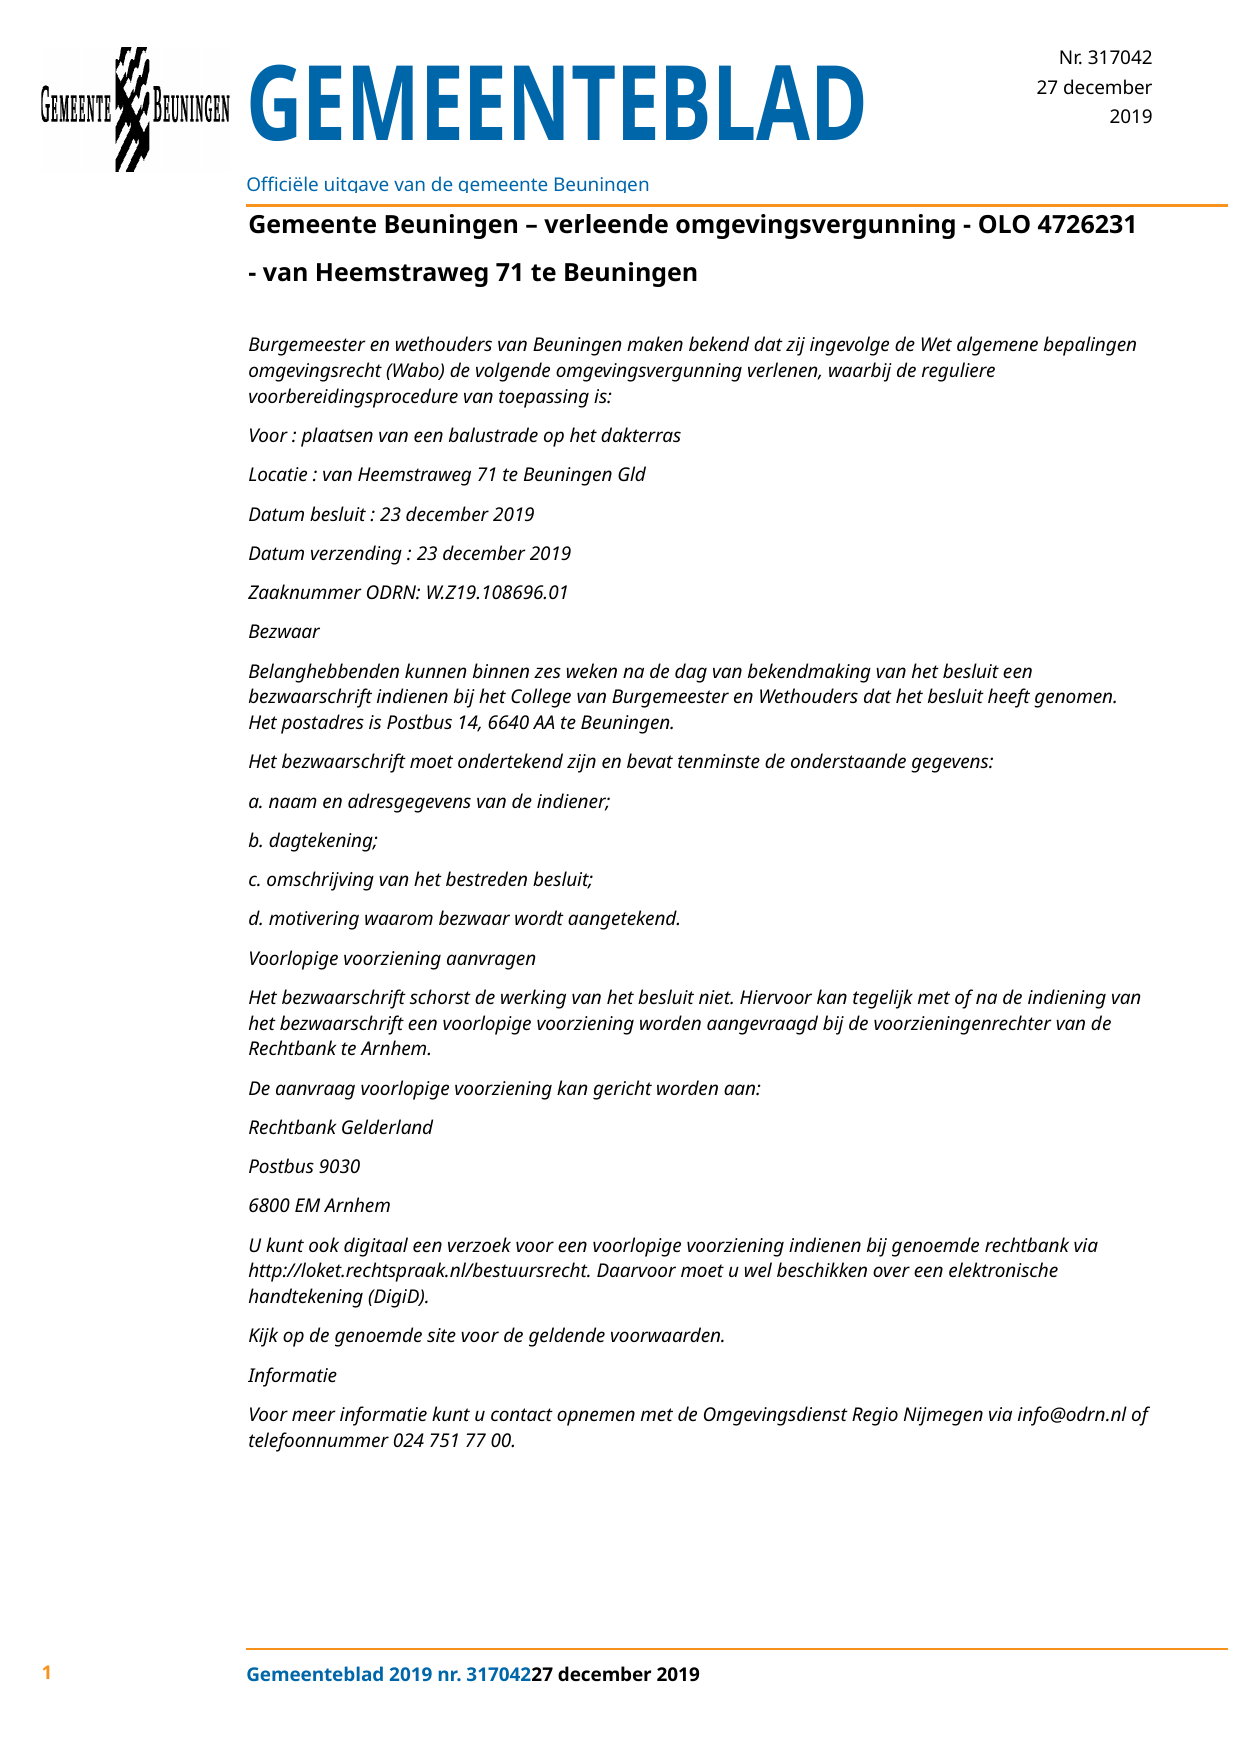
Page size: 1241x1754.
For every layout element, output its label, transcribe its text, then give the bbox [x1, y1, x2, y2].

text Locatie : van Heemstraweg 71 te Beuningen Gld [248, 461, 1152, 487]
text Voorlopige voorziening aanvragen [248, 945, 1152, 971]
text Kijk op de genoemde site voor de geldende voorwaarden. [248, 1323, 1152, 1348]
text c. omschrijving van het bestreden besluit; [248, 866, 1152, 892]
text Datum besluit : 23 december 2019 [248, 501, 1152, 526]
text Voor meer informatie kunt u contact opnemen met de Omgevingsdienst Regio Nijmegen via info@odrn.nl of telefoonnummer 024 751 77 00. [248, 1401, 1152, 1453]
text Voor : plaatsen van een balustrade op het dakterras [248, 422, 1152, 448]
text Het bezwaarschrift schorst de werking van het besluit niet. Hiervoor kan tegelijk met of na de indiening van het bezwaarschrift een voorlopige voorziening worden aangevraagd bij de voorzieningenrechter van de Rechtbank te Arnhem. [248, 984, 1152, 1061]
text Burgemeester en wethouders van Beuningen maken bekend dat zij ingevolge de Wet algemene bepalingen omgevingsrecht (Wabo) de volgende omgevingsvergunning verlenen, waarbij de reguliere voorbereidingsprocedure van toepassing is: [248, 331, 1152, 409]
text b. dagtekening; [248, 827, 1152, 853]
text Bezwaar [248, 618, 1152, 644]
text Postbus 9030 [248, 1153, 1152, 1179]
text d. motivering waarom bezwaar wordt aangetekend. [248, 906, 1152, 931]
text 6800 EM Arnhem [248, 1193, 1152, 1218]
text Datum verzending : 23 december 2019 [248, 540, 1152, 566]
text Informatie [248, 1362, 1152, 1388]
text Het bezwaarschrift moet ondertekend zijn en bevat tenminste de onderstaande gegevens: [248, 748, 1152, 774]
text Gemeente Beuningen – verleende omgevingsvergunning - OLO 4726231 - van Heemstraweg 71 te Beuningen [248, 207, 1152, 288]
text U kunt ook digitaal een verzoek voor een voorlopige voorziening indienen bij genoemde rechtbank via http://loket.rechtspraak.nl/bestuursrecht. Daarvoor moet u wel beschikken over een elektronische handtekening (DigiD). [248, 1232, 1152, 1309]
text a. naam en adresgegevens van de indiener; [248, 788, 1152, 813]
picture [41, 47, 231, 172]
text De aanvraag voorlopige voorziening kan gericht worden aan: [248, 1075, 1152, 1101]
text Rechtbank Gelderland [248, 1114, 1152, 1140]
text Zaaknummer ODRN: W.Z19.108696.01 [248, 579, 1152, 605]
text Belanghebbenden kunnen binnen zes weken na de dag van bekendmaking van het besluit een bezwaarschrift indienen bij het College van Burgemeester en Wethouders dat het besluit heeft genomen. Het postadres is Postbus 14, 6640 AA te Beuningen. [248, 658, 1152, 735]
